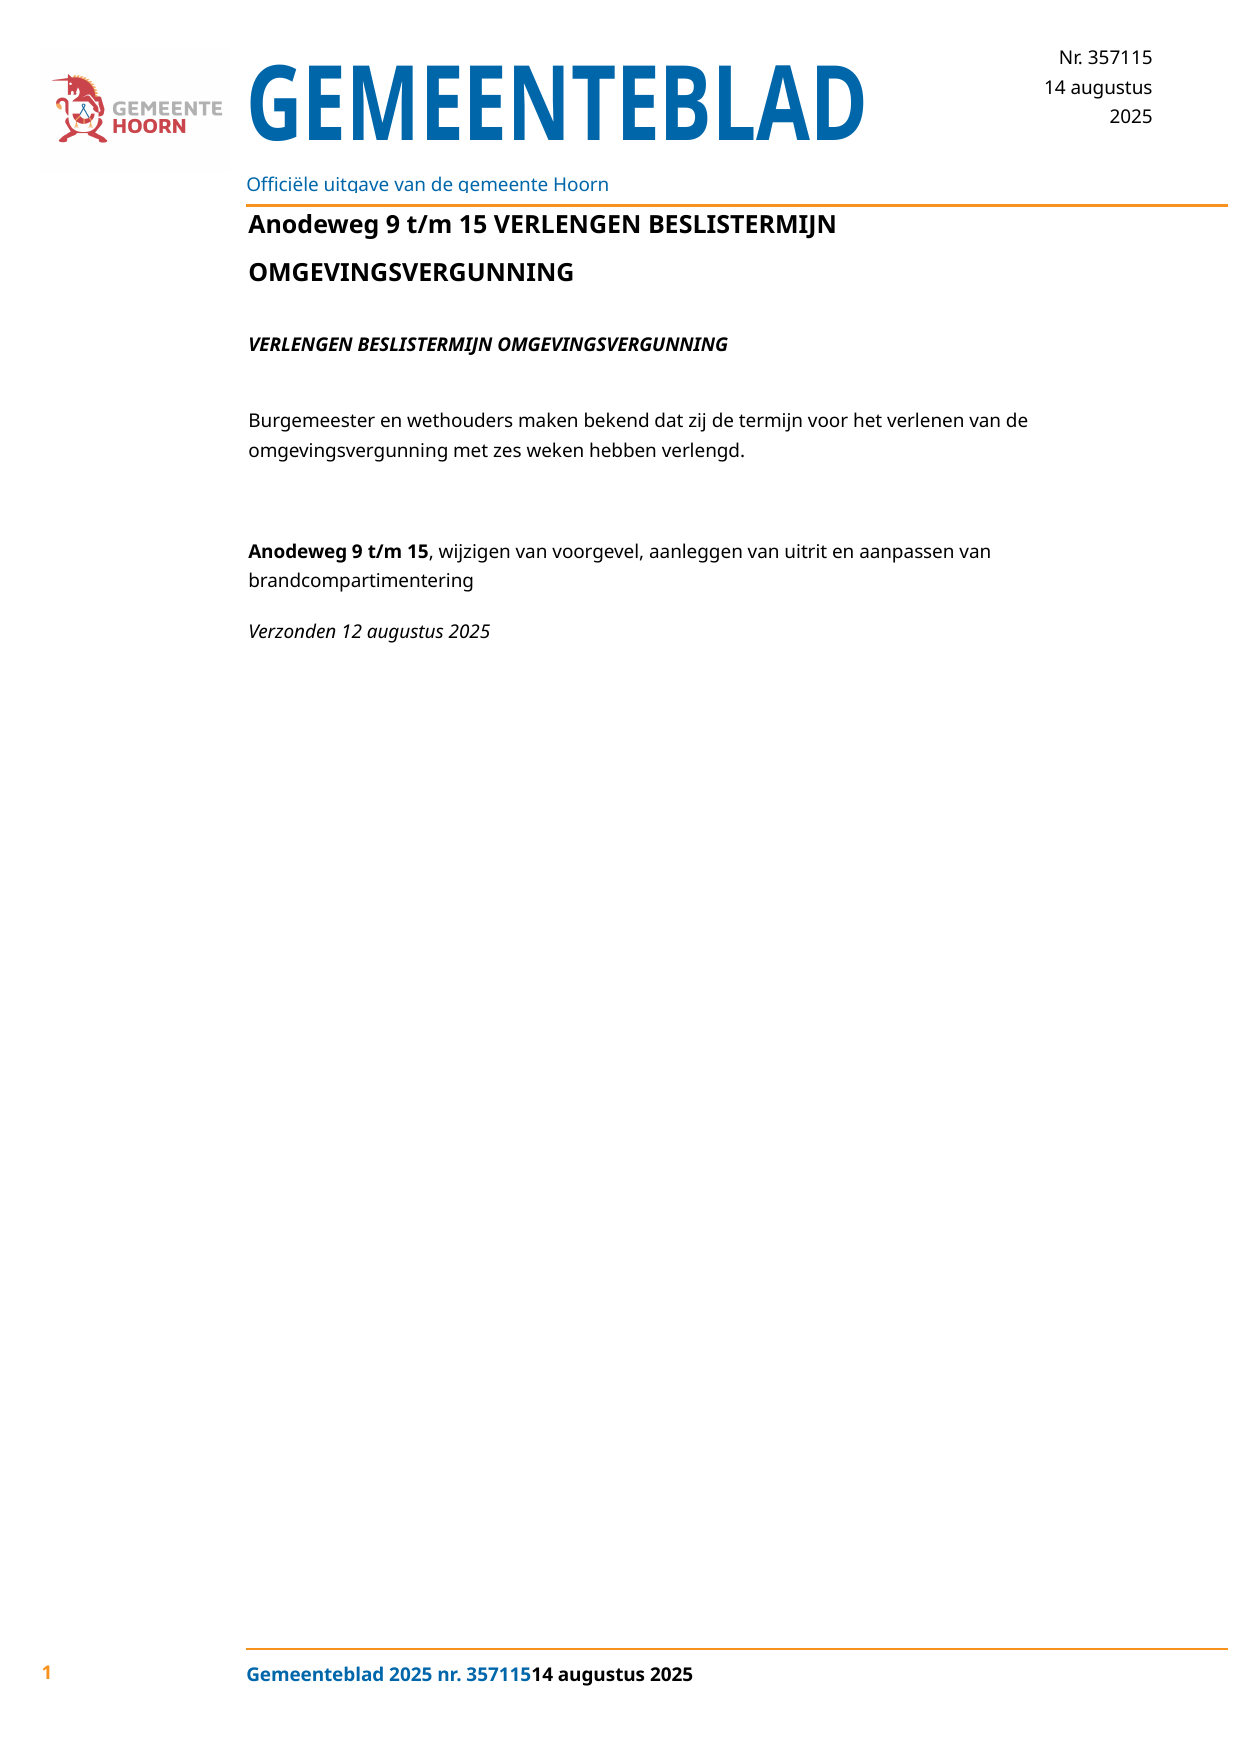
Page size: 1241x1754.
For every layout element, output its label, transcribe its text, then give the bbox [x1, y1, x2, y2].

text VERLENGEN BESLISTERMIJN OMGEVINGSVERGUNNING [248, 331, 1152, 357]
picture [41, 47, 231, 172]
text Burgemeester en wethouders maken bekend dat zij de termijn voor het verlenen van de omgevingsvergunning met zes weken hebben verlengd. [248, 408, 1152, 463]
text Anodeweg 9 t/m 15 VERLENGEN BESLISTERMIJN OMGEVINGSVERGUNNING [248, 207, 1152, 288]
text Anodeweg 9 t/m 15, wijzigen van voorgevel, aanleggen van uitrit en aanpassen van brandcompartimentering [248, 538, 1152, 593]
text Verzonden 12 augustus 2025 [248, 618, 1152, 644]
